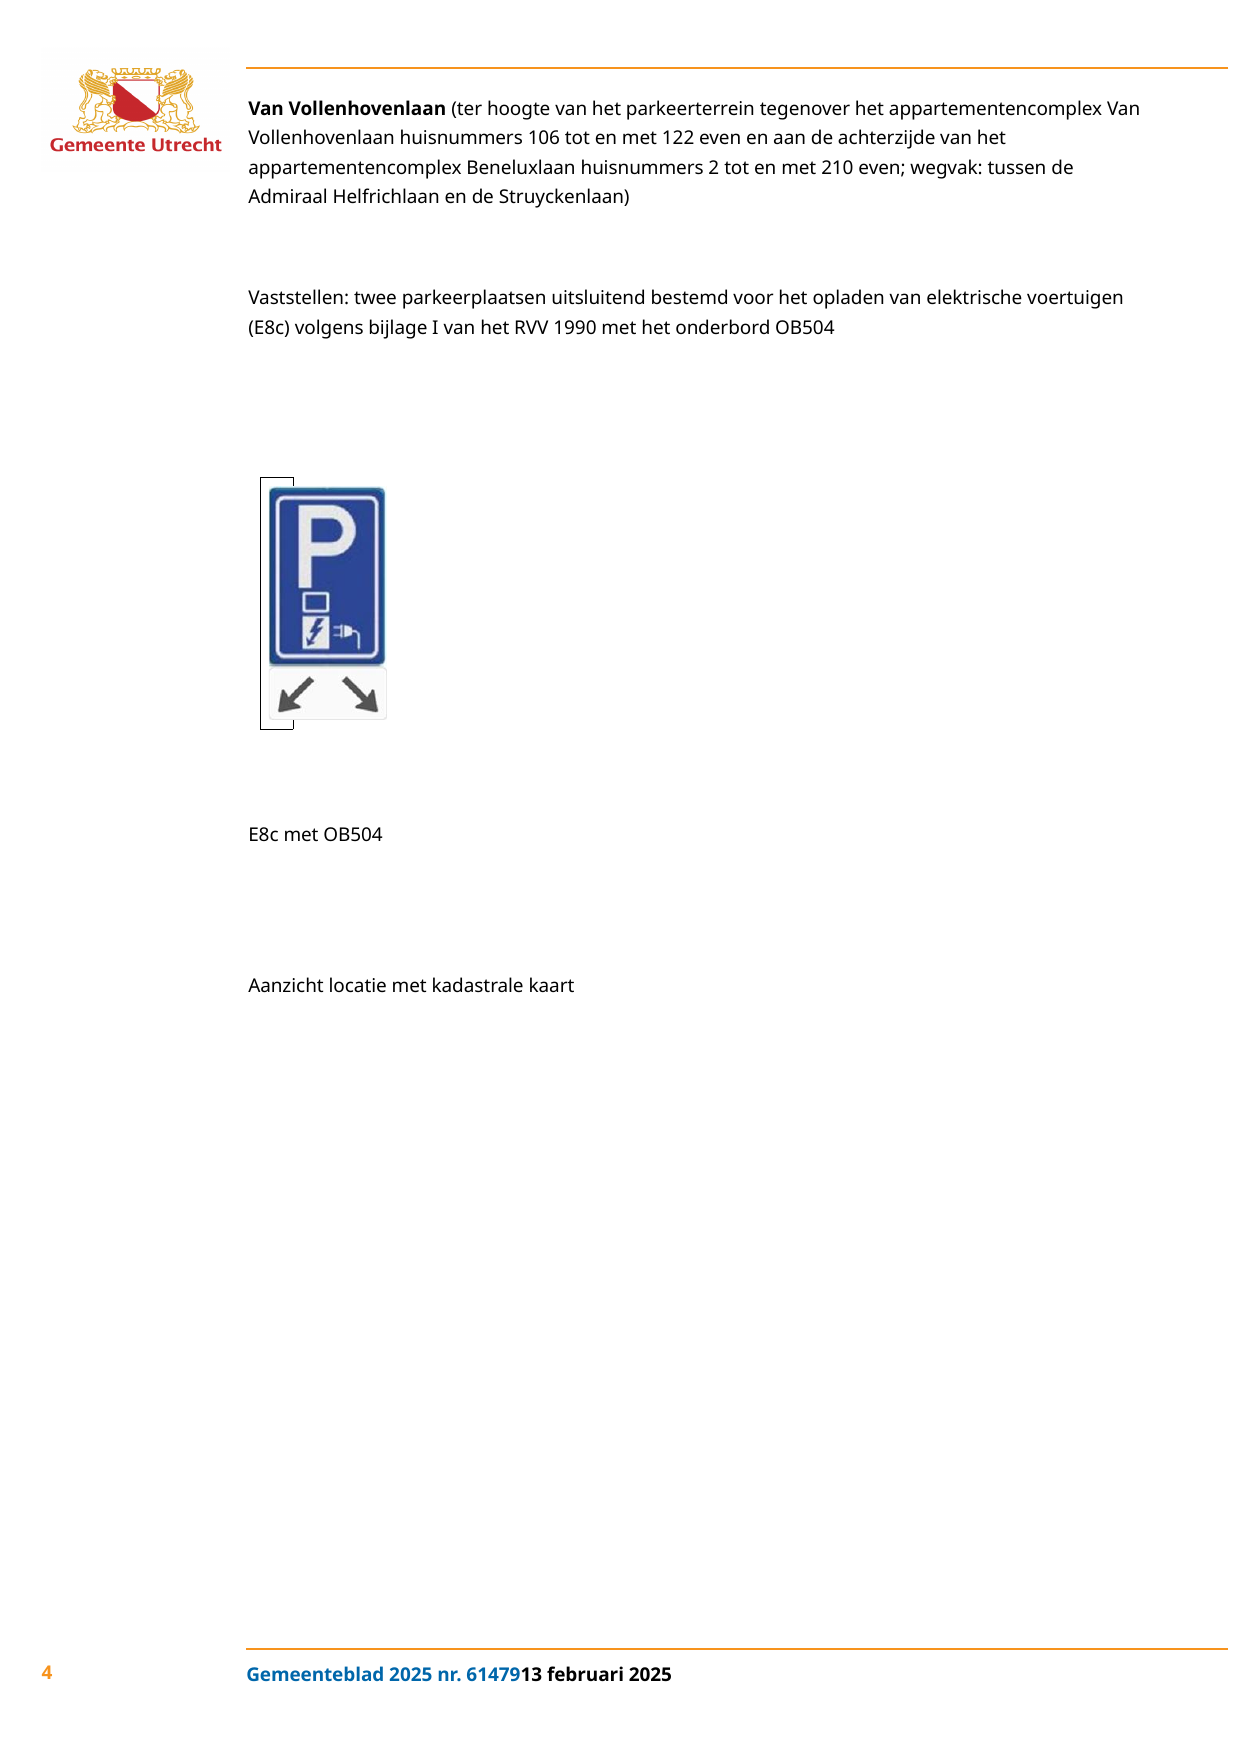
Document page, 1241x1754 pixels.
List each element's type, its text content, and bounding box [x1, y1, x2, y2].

picture [268, 486, 387, 720]
picture [41, 47, 231, 172]
text Vaststellen: twee parkeerplaatsen uitsluitend bestemd voor het opladen van elektrische voertuigen (E8c) volgens bijlage I van het RVV 1990 met het onderbord OB504 [248, 284, 1152, 340]
text E8c met OB504 [248, 821, 1152, 847]
text Van Vollenhovenlaan (ter hoogte van het parkeerterrein tegenover het appartementencomplex Van Vollenhovenlaan huisnummers 106 tot en met 122 even en aan de achterzijde van het appartementencomplex Beneluxlaan huisnummers 2 tot en met 210 even; wegvak: tussen de Admiraal Helfrichlaan en de Struyckenlaan) [248, 95, 1152, 209]
text Aanzicht locatie met kadastrale kaart [248, 973, 1152, 998]
